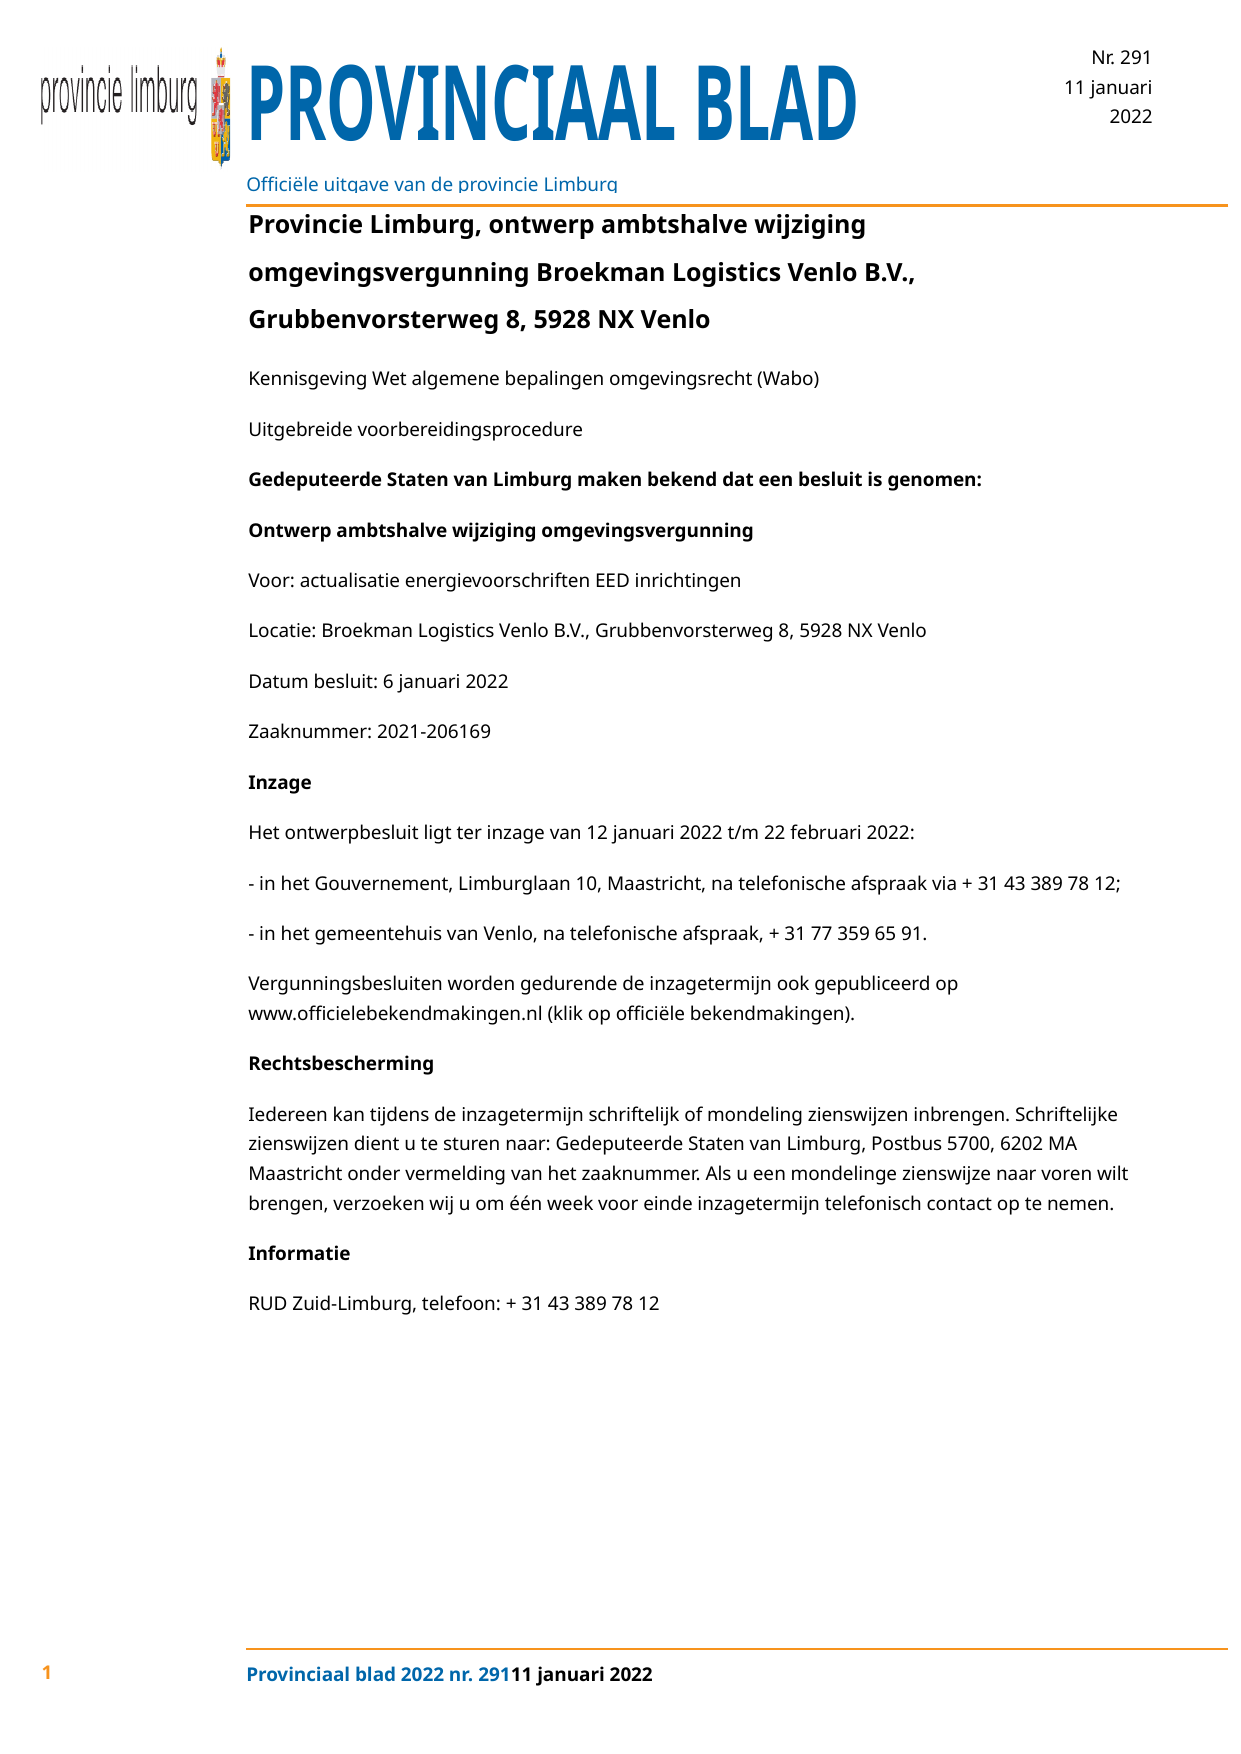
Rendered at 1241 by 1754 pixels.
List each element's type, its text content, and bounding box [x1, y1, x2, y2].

text Vergunningsbesluiten worden gedurende de inzagetermijn ook gepubliceerd op www.officielebekendmakingen.nl (klik op officiële bekendmakingen). [248, 971, 1152, 1026]
text Gedeputeerde Staten van Limburg maken bekend dat een besluit is genomen: [248, 466, 1152, 492]
text Inzage [248, 769, 1152, 794]
text Iedereen kan tijdens de inzagetermijn schriftelijk of mondeling zienswijzen inbrengen. Schriftelijke zienswijzen dient u te sturen naar: Gedeputeerde Staten van Limburg, Postbus 5700, 6202 MA Maastricht onder vermelding van het zaaknummer. Als u een mondelinge zienswijze naar voren wilt brengen, verzoeken wij u om één week voor einde inzagetermijn telefonisch contact op te nemen. [248, 1101, 1152, 1215]
text RUD Zuid-Limburg, telefoon: + 31 43 389 78 12 [248, 1291, 1152, 1316]
text - in het gemeentehuis van Venlo, na telefonische afspraak, + 31 77 359 65 91. [248, 920, 1152, 946]
text Het ontwerpbesluit ligt ter inzage van 12 januari 2022 t/m 22 februari 2022: [248, 819, 1152, 845]
text Ontwerp ambtshalve wijziging omgevingsvergunning [248, 517, 1152, 542]
text - in het Gouvernement, Limburglaan 10, Maastricht, na telefonische afspraak via + 31 43 389 78 12; [248, 870, 1152, 895]
text Locatie: Broekman Logistics Venlo B.V., Grubbenvorsterweg 8, 5928 NX Venlo [248, 618, 1152, 643]
text Zaaknummer: 2021-206169 [248, 718, 1152, 744]
text Datum besluit: 6 januari 2022 [248, 668, 1152, 694]
text Informatie [248, 1240, 1152, 1266]
text Voor: actualisatie energievoorschriften EED inrichtingen [248, 567, 1152, 593]
text Kennisgeving Wet algemene bepalingen omgevingsrecht (Wabo) [248, 366, 1152, 391]
picture [41, 47, 231, 172]
text Provincie Limburg, ontwerp ambtshalve wijziging omgevingsvergunning Broekman Logistics Venlo B.V., Grubbenvorsterweg 8, 5928 NX Venlo [248, 207, 1152, 336]
text Uitgebreide voorbereidingsprocedure [248, 416, 1152, 442]
text Rechtsbescherming [248, 1051, 1152, 1076]
